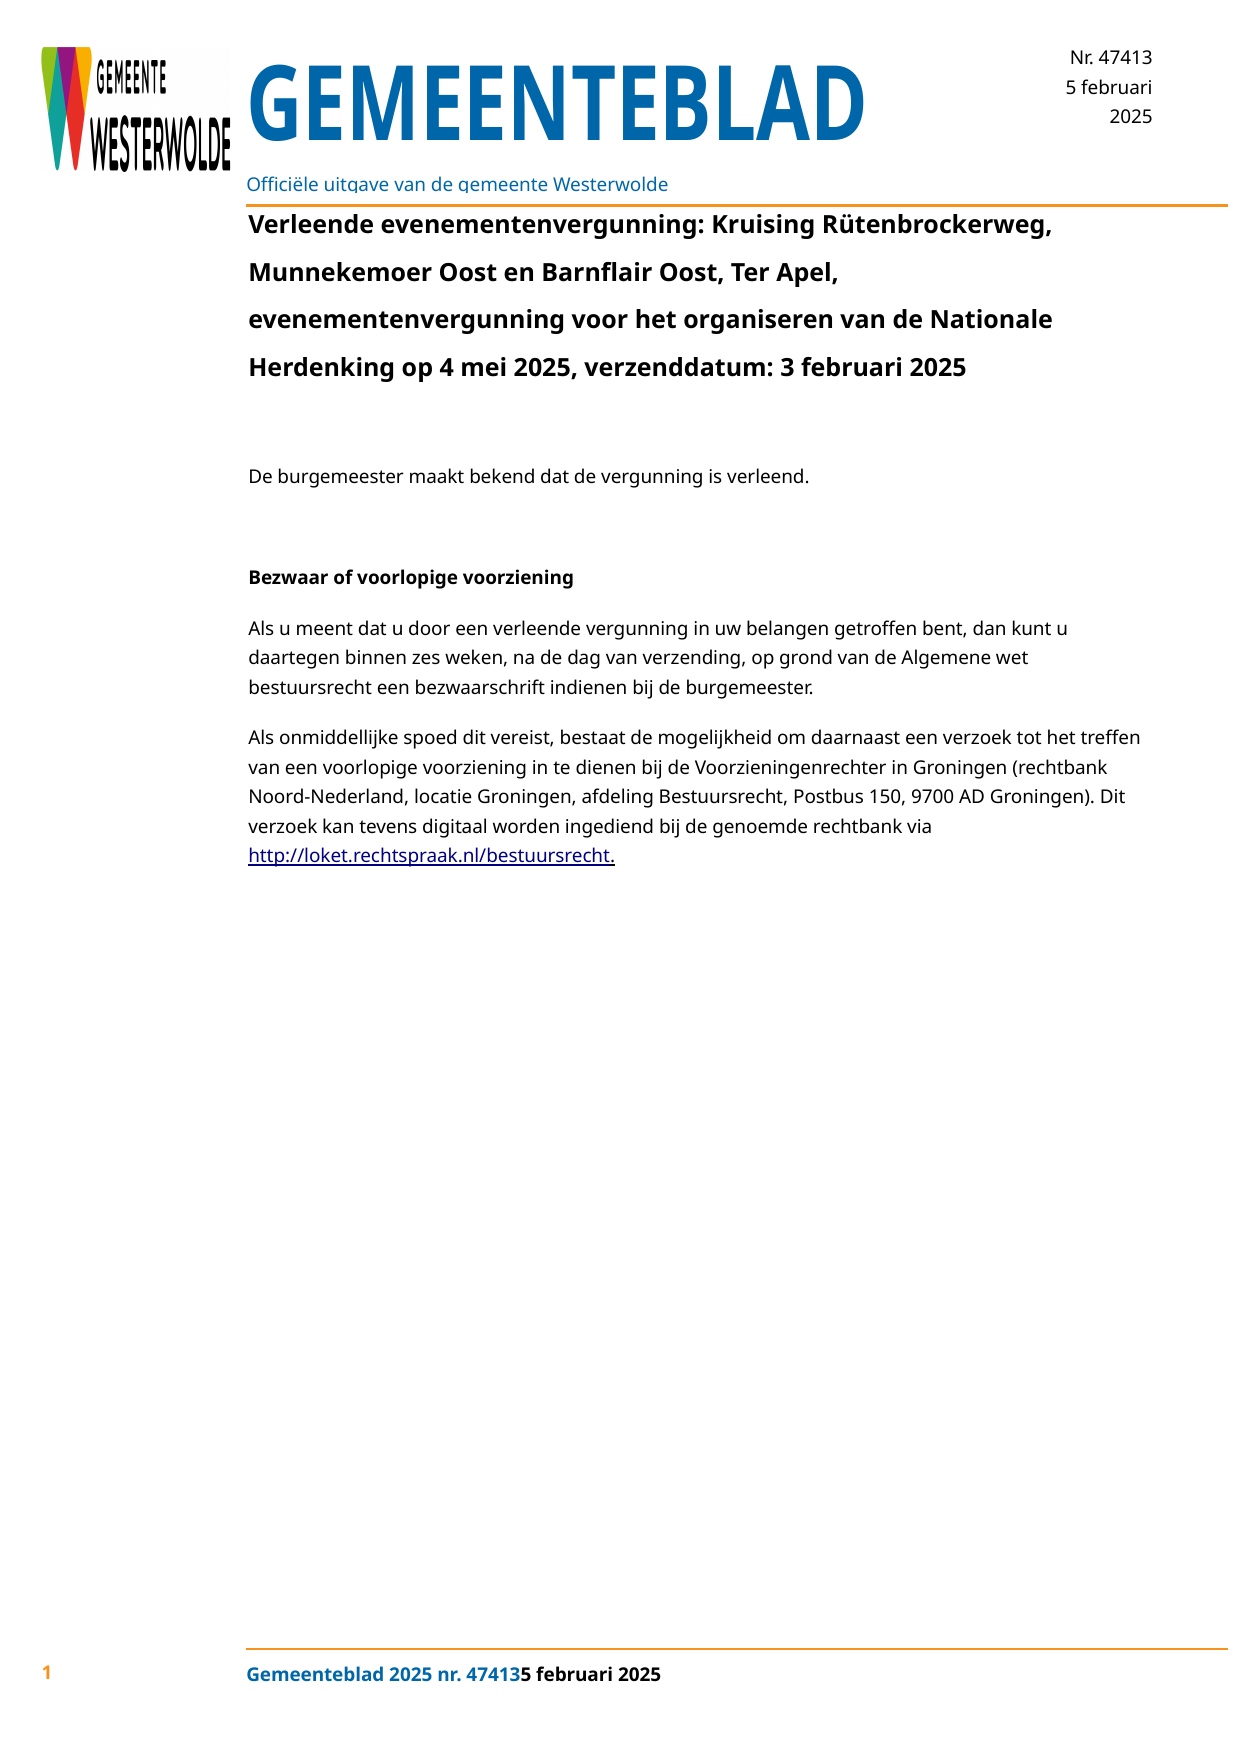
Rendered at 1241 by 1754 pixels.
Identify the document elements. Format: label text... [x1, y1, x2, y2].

text De burgemeester maakt bekend dat de vergunning is verleend. [248, 463, 1152, 489]
text Als onmiddellijke spoed dit vereist, bestaat de mogelijkheid om daarnaast een verzoek tot het treffen van een voorlopige voorziening in te dienen bij de Voorzieningenrechter in Groningen (rechtbank Noord-Nederland, locatie Groningen, afdeling Bestuursrecht, Postbus 150, 9700 AD Groningen). Dit verzoek kan tevens digitaal worden ingediend bij de genoemde rechtbank via http://loket.rechtspraak.nl/bestuursrecht. [248, 724, 1152, 868]
text Verleende evenementenvergunning: Kruising Rütenbrockerweg, Munnekemoer Oost en Barnflair Oost, Ter Apel, evenementenvergunning voor het organiseren van de Nationale Herdenking op 4 mei 2025, verzenddatum: 3 februari 2025 [248, 207, 1152, 384]
picture [41, 47, 231, 172]
text Bezwaar of voorlopige voorziening [248, 564, 1152, 590]
text Als u meent dat u door een verleende vergunning in uw belangen getroffen bent, dan kunt u daartegen binnen zes weken, na de dag van verzending, op grond van de Algemene wet bestuursrecht een bezwaarschrift indienen bij de burgemeester. [248, 615, 1152, 700]
